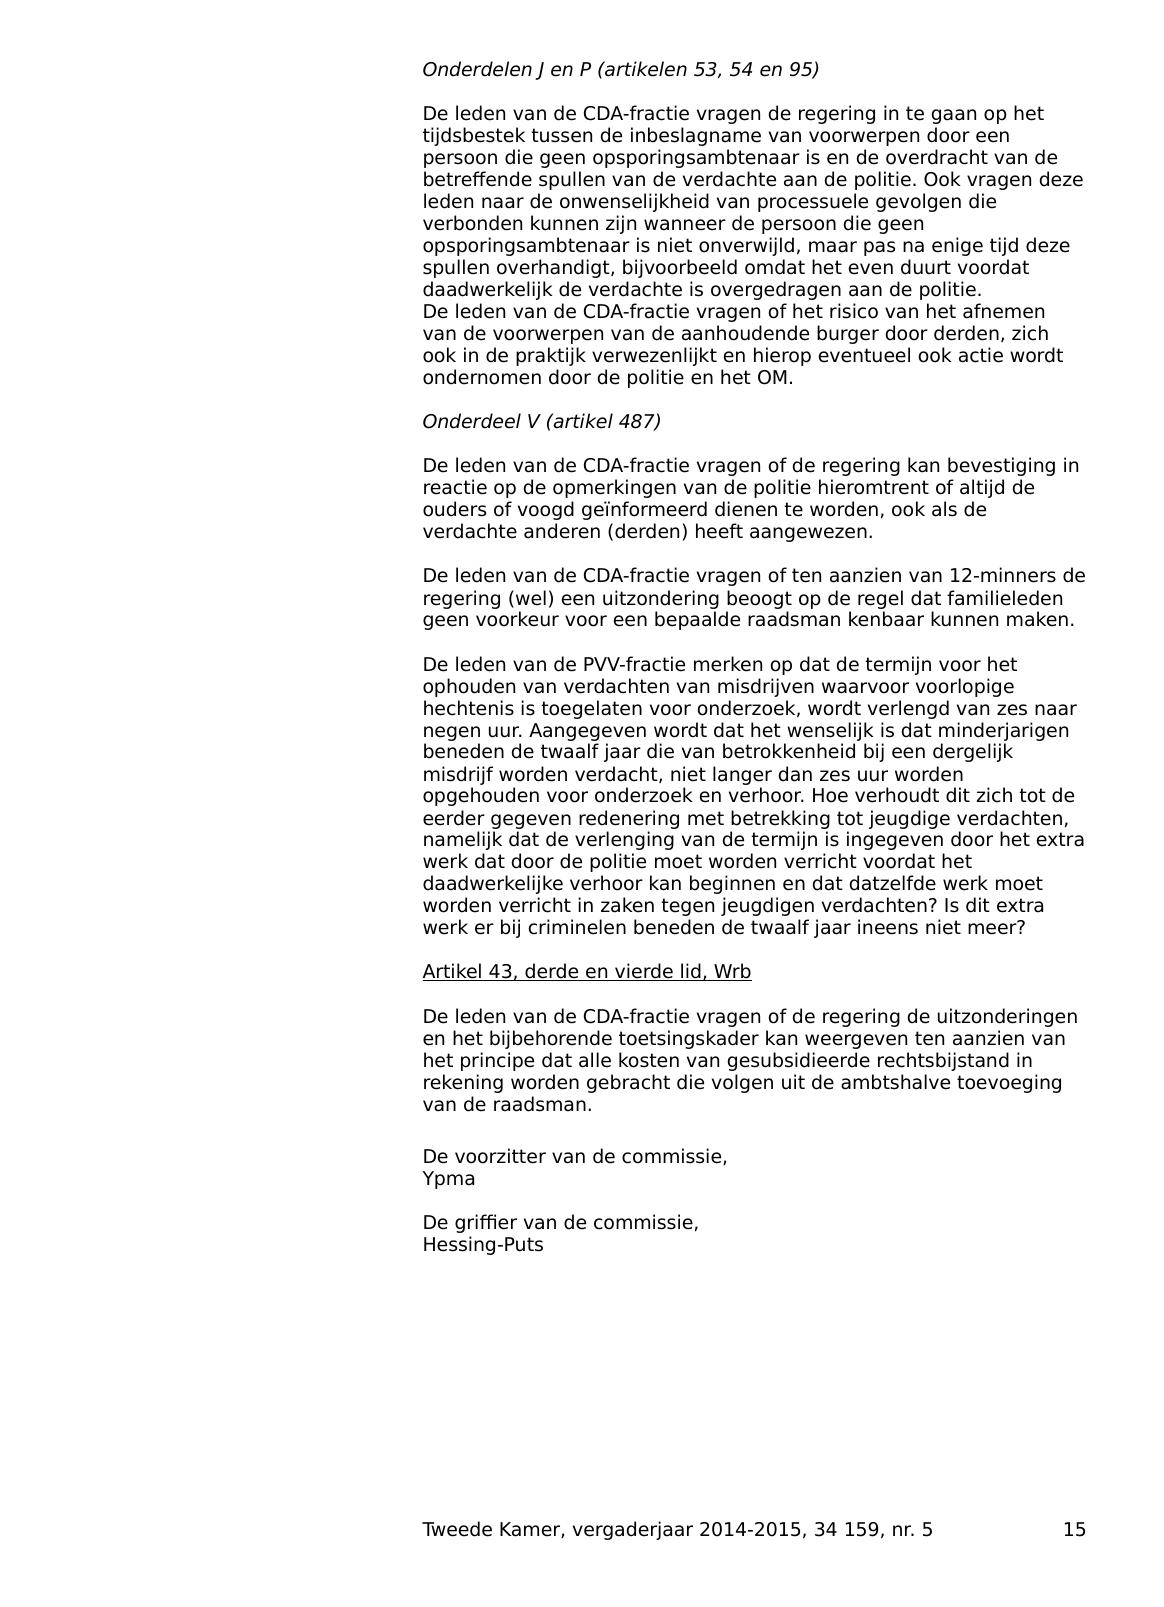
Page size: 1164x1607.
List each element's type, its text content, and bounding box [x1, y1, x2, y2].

subtitle Onderdeel V (artikel 487) [422, 411, 1087, 433]
text De leden van de CDA-fractie vragen of de regering kan bevestiging in reactie op de opmerkingen van de politie hieromtrent of altijd de ouders of voogd geïnformeerd dienen te worden, ook als de verdachte anderen (derden) heeft aangewezen. [422, 455, 1087, 543]
text De leden van de CDA-fractie vragen de regering in te gaan op het tijdsbestek tussen de inbeslagname van voorwerpen door een persoon die geen opsporingsambtenaar is en de overdracht van de betreffende spullen van de verdachte aan de politie. Ook vragen deze leden naar de onwenselijkheid van processuele gevolgen die verbonden kunnen zijn wanneer de persoon die geen opsporingsambtenaar is niet onverwijld, maar pas na enige tijd deze spullen overhandigt, bijvoorbeeld omdat het even duurt voordat daadwerkelijk de verdachte is overgedragen aan de politie. [422, 103, 1087, 301]
subtitle Artikel 43, derde en vierde lid, Wrb [422, 961, 1087, 983]
subtitle Onderdelen J en P (artikelen 53, 54 en 95) [422, 59, 1087, 81]
text De voorzitter van de commissie, Ypma [422, 1146, 1087, 1189]
text De griffier van de commissie, Hessing-Puts [422, 1212, 1087, 1256]
text De leden van de PVV-fractie merken op dat de termijn voor het ophouden van verdachten van misdrijven waarvoor voorlopige hechtenis is toegelaten voor onderzoek, wordt verlengd van zes naar negen uur. Aangegeven wordt dat het wenselijk is dat minderjarigen beneden de twaalf jaar die van betrokkenheid bij een dergelijk misdrijf worden verdacht, niet langer dan zes uur worden opgehouden voor onderzoek en verhoor. Hoe verhoudt dit zich tot de eerder gegeven redenering met betrekking tot jeugdige verdachten, namelijk dat de verlenging van de termijn is ingegeven door het extra werk dat door de politie moet worden verricht voordat het daadwerkelijke verhoor kan beginnen en dat datzelfde werk moet worden verricht in zaken tegen jeugdigen verdachten? Is dit extra werk er bij criminelen beneden de twaalf jaar ineens niet meer? [422, 653, 1087, 939]
text De leden van de CDA-fractie vragen of het risico van het afnemen van de voorwerpen van de aanhoudende burger door derden, zich ook in de praktijk verwezenlijkt en hierop eventueel ook actie wordt ondernomen door de politie en het OM. [422, 301, 1087, 389]
text De leden van de CDA-fractie vragen of ten aanzien van 12-minners de regering (wel) een uitzondering beoogt op de regel dat familieleden geen voorkeur voor een bepaalde raadsman kenbaar kunnen maken. [422, 565, 1087, 631]
text De leden van de CDA-fractie vragen of de regering de uitzonderingen en het bijbehorende toetsingskader kan weergeven ten aanzien van het principe dat alle kosten van gesubsidieerde rechtsbijstand in rekening worden gebracht die volgen uit de ambtshalve toevoeging van de raadsman. [422, 1006, 1087, 1116]
